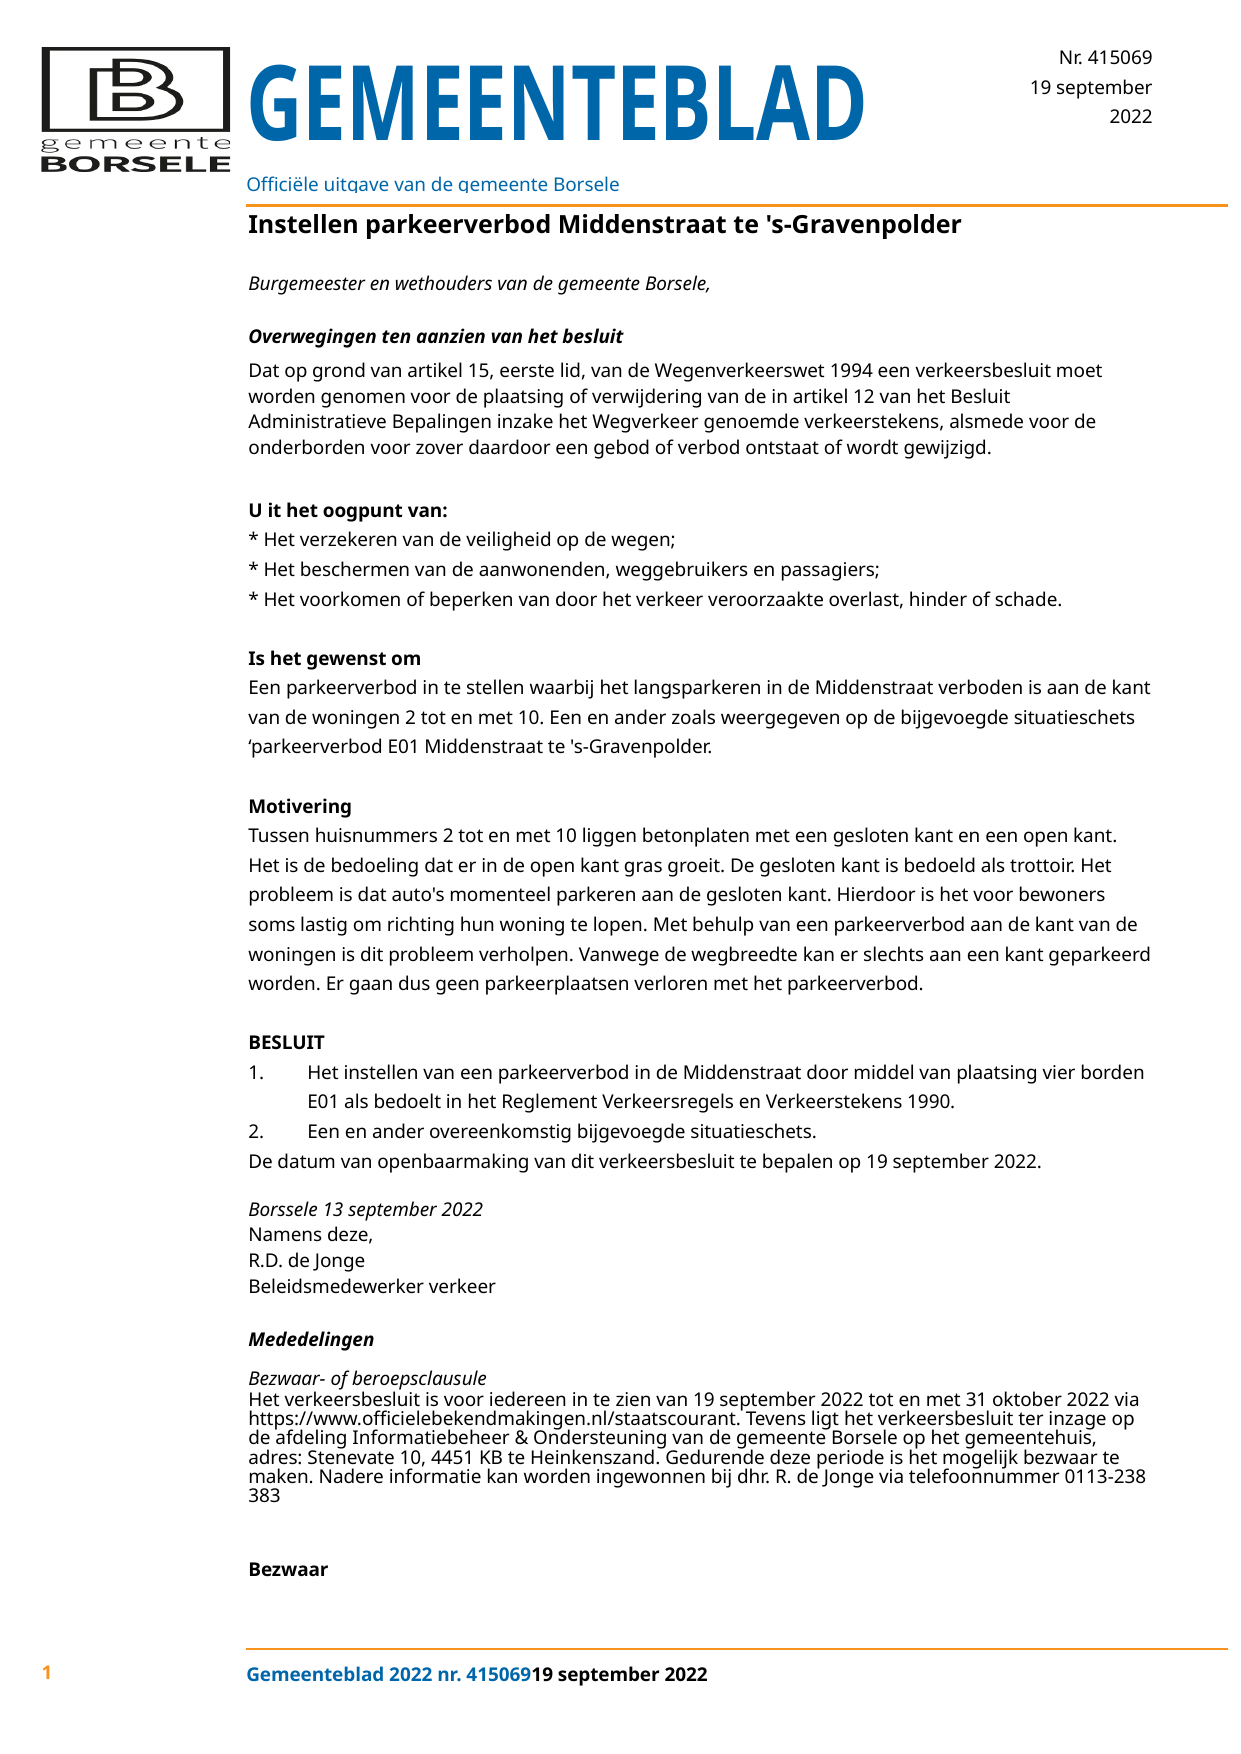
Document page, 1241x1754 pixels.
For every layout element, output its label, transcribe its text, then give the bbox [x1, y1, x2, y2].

text * Het verzekeren van de veiligheid op de wegen; [248, 527, 1152, 552]
text * Het voorkomen of beperken van door het verkeer veroorzaakte overlast, hinder of schade. [248, 586, 1152, 612]
text U it het oogpunt van: [248, 497, 1152, 523]
text Een parkeerverbod in te stellen waarbij het langsparkeren in de Middenstraat verboden is aan de kant van de woningen 2 tot en met 10. Een en ander zoals weergegeven op de bijgevoegde situatieschets ‘parkeerverbod E01 Middenstraat te 's-Gravenpolder. [248, 674, 1152, 759]
text Beleidsmedewerker verkeer [248, 1273, 1152, 1299]
text Het verkeersbesluit is voor iedereen in te zien van 19 september 2022 tot en met 31 oktober 2022 via https://www.officielebekendmakingen.nl/staatscourant. Tevens ligt het verkeersbesluit ter inzage op de afdeling Informatiebeheer & Ondersteuning van de gemeente Borsele op het gemeentehuis, adres: Stenevate 10, 4451 KB te Heinkenszand. Gedurende deze periode is het mogelijk bezwaar te maken. Nadere informatie kan worden ingewonnen bij dhr. R. de Jonge via telefoonnummer 0113-238 383 [248, 1391, 1152, 1506]
text Borssele 13 september 2022 [248, 1196, 1152, 1221]
text Namens deze, [248, 1221, 1152, 1247]
text Bezwaar- of beroepsclausule [248, 1365, 1152, 1391]
text Tussen huisnummers 2 tot en met 10 liggen betonplaten met een gesloten kant en een open kant. Het is de bedoeling dat er in de open kant gras groeit. De gesloten kant is bedoeld als trottoir. Het probleem is dat auto's momenteel parkeren aan de gesloten kant. Hierdoor is het voor bewoners soms lastig om richting hun woning te lopen. Met behulp van een parkeerverbod aan de kant van de woningen is dit probleem verholpen. Vanwege de wegbreedte kan er slechts aan een kant geparkeerd worden. Er gaan dus geen parkeerplaatsen verloren met het parkeerverbod. [248, 822, 1152, 996]
text De datum van openbaarmaking van dit verkeersbesluit te bepalen op 19 september 2022. [248, 1148, 1152, 1174]
text Dat op grond van artikel 15, eerste lid, van de Wegenverkeerswet 1994 een verkeersbesluit moet worden genomen voor de plaatsing of verwijdering van de in artikel 12 van het Besluit Administratieve Bepalingen inzake het Wegverkeer genoemde verkeerstekens, alsmede voor de onderborden voor zover daardoor een gebod of verbod ontstaat of wordt gewijzigd. [248, 357, 1152, 460]
text BESLUIT [248, 1029, 1152, 1055]
text Mededelingen [248, 1326, 1152, 1352]
text * Het beschermen van de aanwonenden, weggebruikers en passagiers; [248, 556, 1152, 582]
text Burgemeester en wethouders van de gemeente Borsele, [248, 270, 1152, 296]
text Motivering [248, 793, 1152, 819]
text Overwegingen ten aanzien van het besluit [248, 323, 1152, 349]
text Is het gewenst om [248, 645, 1152, 671]
list Een en ander overeenkomstig bijgevoegde situatieschets. [248, 1118, 1152, 1144]
text Bezwaar [248, 1561, 1152, 1580]
text R.D. de Jonge [248, 1247, 1152, 1273]
text Instellen parkeerverbod Middenstraat te 's-Gravenpolder [248, 207, 1152, 241]
list Het instellen van een parkeerverbod in de Middenstraat door middel van plaatsing vier borden E01 als bedoelt in het Reglement Verkeersregels en Verkeerstekens 1990. [248, 1059, 1152, 1114]
picture [41, 47, 231, 172]
